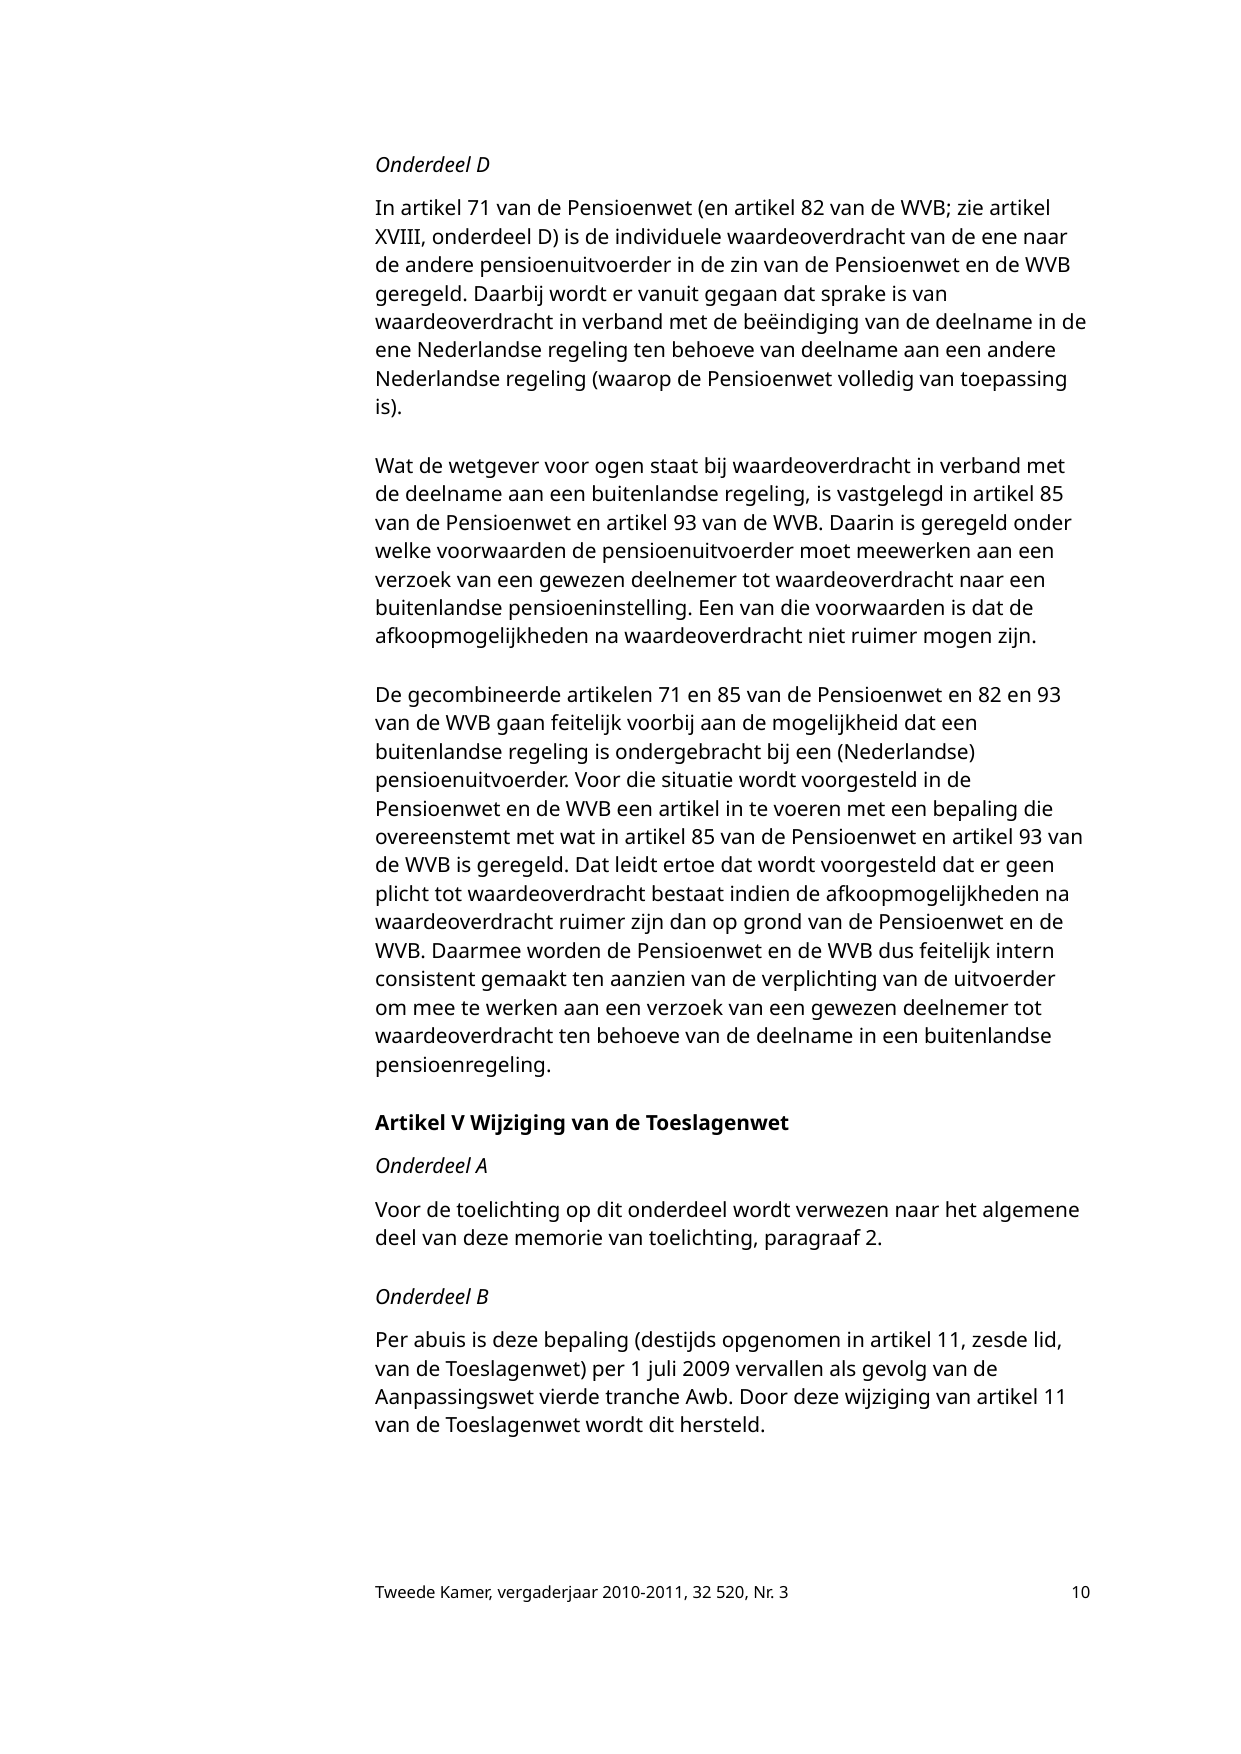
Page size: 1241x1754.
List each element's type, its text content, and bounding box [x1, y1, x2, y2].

text De gecombineerde artikelen 71 en 85 van de Pensioenwet en 82 en 93 van de WVB gaan feitelijk voorbij aan de mogelijkheid dat een buitenlandse regeling is ondergebracht bij een (Nederlandse) pensioenuitvoerder. Voor die situatie wordt voorgesteld in de Pensioenwet en de WVB een artikel in te voeren met een bepaling die overeenstemt met wat in artikel 85 van de Pensioenwet en artikel 93 van de WVB is geregeld. Dat leidt ertoe dat wordt voorgesteld dat er geen plicht tot waardeoverdracht bestaat indien de afkoopmogelijkheden na waardeoverdracht ruimer zijn dan op grond van de Pensioenwet en de WVB. Daarmee worden de Pensioenwet en de WVB dus feitelijk intern consistent gemaakt ten aanzien van de verplichting van de uitvoerder om mee te werken aan een verzoek van een gewezen deelnemer tot waardeoverdracht ten behoeve van de deelname in een buitenlandse pensioenregeling. [375, 680, 1090, 1078]
text In artikel 71 van de Pensioenwet (en artikel 82 van de WVB; zie artikel XVIII, onderdeel D) is de individuele waardeoverdracht van de ene naar de andere pensioenuitvoerder in de zin van de Pensioenwet en de WVB geregeld. Daarbij wordt er vanuit gegaan dat sprake is van waardeoverdracht in verband met de beëindiging van de deelname in de ene Nederlandse regeling ten behoeve van deelname aan een andere Nederlandse regeling (waarop de Pensioenwet volledig van toepassing is). [375, 193, 1090, 421]
text Voor de toelichting op dit onderdeel wordt verwezen naar het algemene deel van deze memorie van toelichting, paragraaf 2. [375, 1195, 1090, 1252]
text Onderdeel A [375, 1152, 1090, 1180]
text Wat de wetgever voor ogen staat bij waardeoverdracht in verband met de deelname aan een buitenlandse regeling, is vastgelegd in artikel 85 van de Pensioenwet en artikel 93 van de WVB. Daarin is geregeld onder welke voorwaarden de pensioenuitvoerder moet meewerken aan een verzoek van een gewezen deelnemer tot waardeoverdracht naar een buitenlandse pensioeninstelling. Een van die voorwaarden is dat de afkoopmogelijkheden na waardeoverdracht niet ruimer mogen zijn. [375, 451, 1090, 650]
text Onderdeel D [375, 150, 1090, 178]
text Onderdeel B [375, 1282, 1090, 1310]
text Per abuis is deze bepaling (destijds opgenomen in artikel 11, zesde lid, van de Toeslagenwet) per 1 juli 2009 vervallen als gevolg van de Aanpassingswet vierde tranche Awb. Door deze wijziging van artikel 11 van de Toeslagenwet wordt dit hersteld. [375, 1325, 1090, 1439]
text Artikel V Wijziging van de Toeslagenwet [375, 1108, 1090, 1137]
